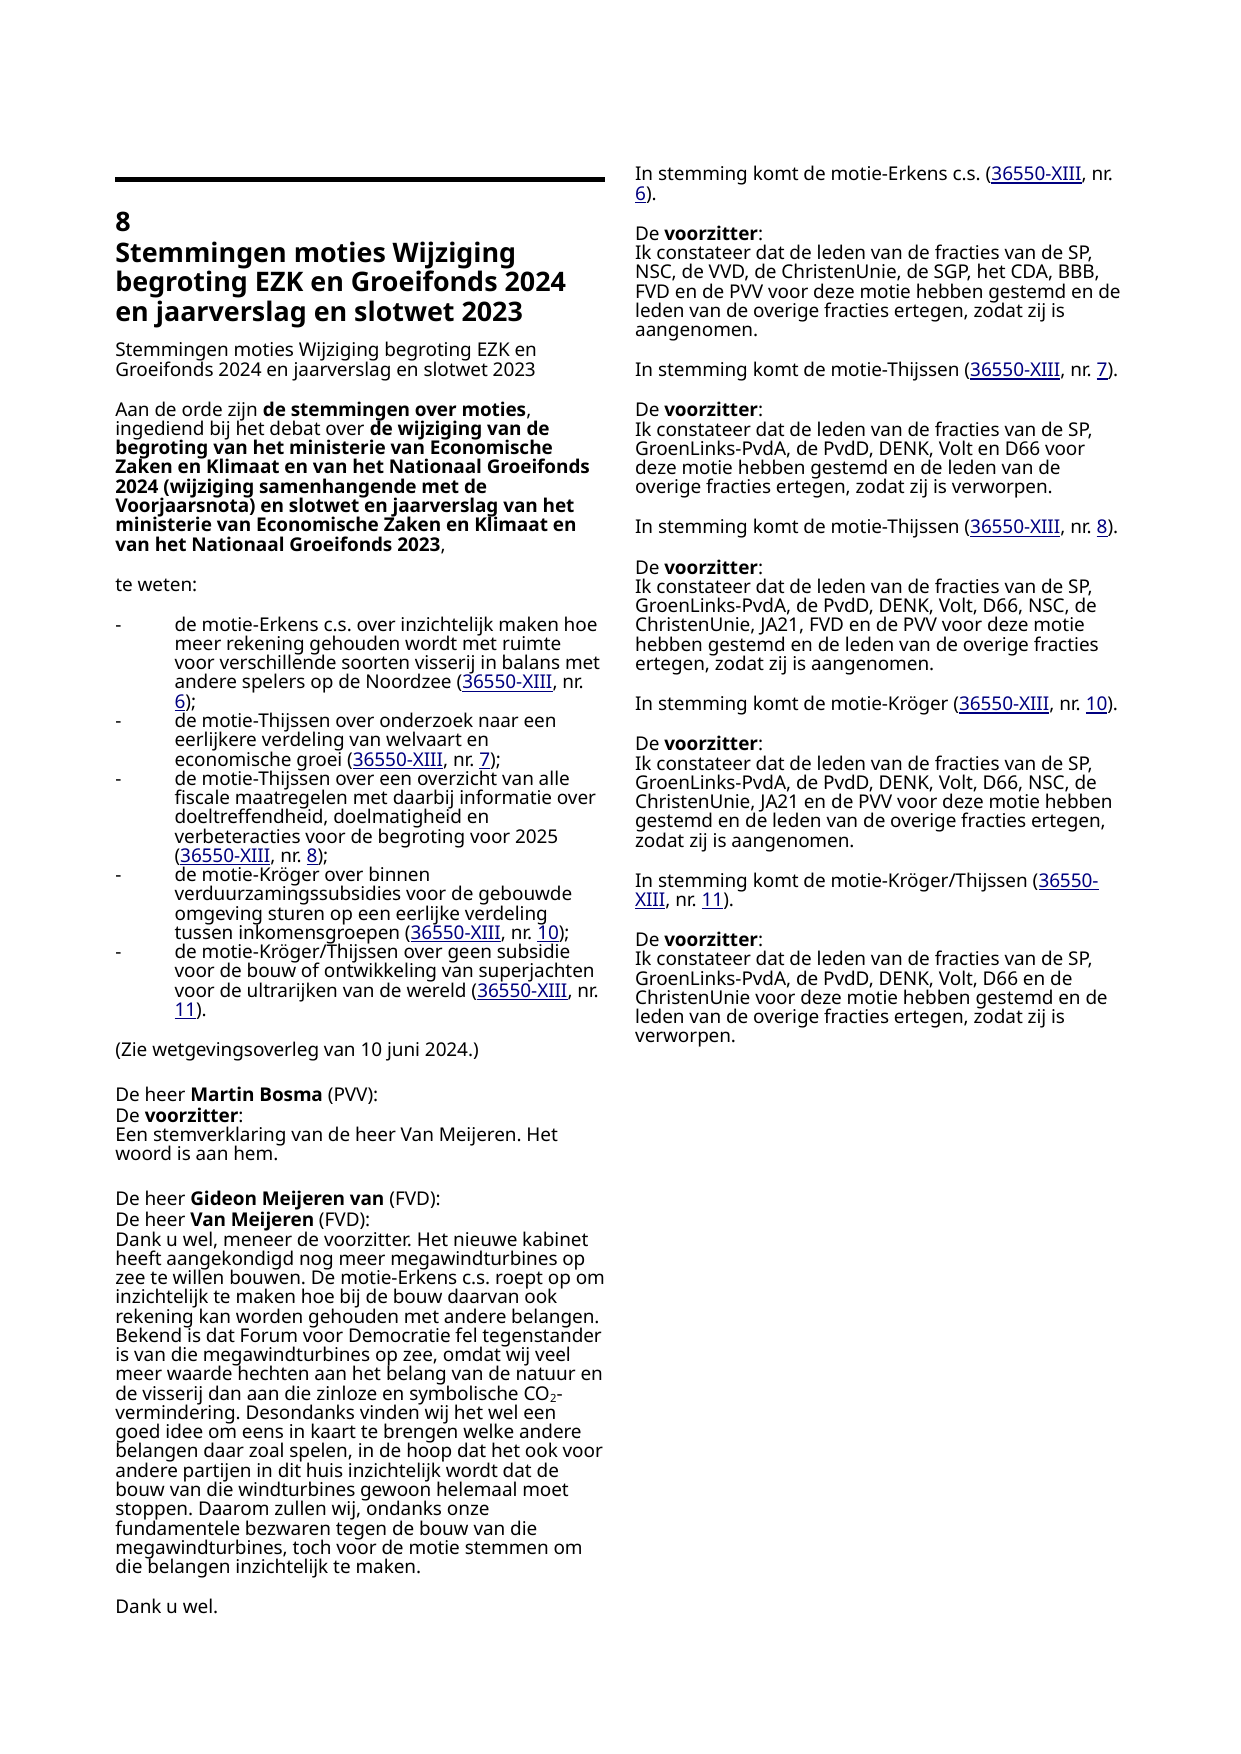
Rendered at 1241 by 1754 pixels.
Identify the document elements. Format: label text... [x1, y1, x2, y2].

text Dank u wel, meneer de voorzitter. Het nieuwe kabinet heeft aangekondigd nog meer megawindturbines op zee te willen bouwen. De motie-Erkens c.s. roept op om inzichtelijk te maken hoe bij de bouw daarvan ook rekening kan worden gehouden met andere belangen. Bekend is dat Forum voor Democratie fel tegenstander is van die megawindturbines op zee, omdat wij veel meer waarde hechten aan het belang van de natuur en de visserij dan aan die zinloze en symbolische CO2-vermindering. Desondanks vinden wij het wel een goed idee om eens in kaart te brengen welke andere belangen daar zoal spelen, in de hoop dat het ook voor andere partijen in dit huis inzichtelijk wordt dat de bouw van die windturbines gewoon helemaal moet stoppen. Daarom zullen wij, ondanks onze fundamentele bezwaren tegen de bouw van die megawindturbines, toch voor de motie stemmen om die belangen inzichtelijk te maken. [115, 1231, 605, 1577]
text Ik constateer dat de leden van de fracties van de SP, GroenLinks-PvdA, de PvdD, DENK, Volt, D66, NSC, de ChristenUnie, JA21 en de PVV voor deze motie hebben gestemd en de leden van de overige fracties ertegen, zodat zij is aangenomen. [635, 754, 1125, 851]
text De heer Martin Bosma (PVV): [115, 1081, 605, 1107]
text Stemmingen moties Wijziging begroting EZK en Groeifonds 2024 en jaarverslag en slotwet 2023 [115, 239, 605, 341]
text 8 [115, 203, 605, 239]
list de motie-Thijssen over een overzicht van alle fiscale maatregelen met daarbij informatie over doeltreffendheid, doelmatigheid en verbeteracties voor de begroting voor 2025 (36550-XIII, nr. 8); [115, 770, 605, 866]
text De voorzitter: [635, 735, 1125, 754]
text Aan de orde zijn de stemmingen over moties, ingediend bij het debat over de wijziging van de begroting van het ministerie van Economische Zaken en Klimaat en van het Nationaal Groeifonds 2024 (wijziging samenhangende met de Voorjaarsnota) en slotwet en jaarverslag van het ministerie van Economische Zaken en Klimaat en van het Nationaal Groeifonds 2023, [115, 401, 605, 555]
text Ik constateer dat de leden van de fracties van de SP, GroenLinks-PvdA, de PvdD, DENK, Volt, D66, NSC, de ChristenUnie, JA21, FVD en de PVV voor deze motie hebben gestemd en de leden van de overige fracties ertegen, zodat zij is aangenomen. [635, 578, 1125, 674]
text Ik constateer dat de leden van de fracties van de SP, NSC, de VVD, de ChristenUnie, de SGP, het CDA, BBB, FVD en de PVV voor deze motie hebben gestemd en de leden van de overige fracties ertegen, zodat zij is aangenomen. [635, 244, 1125, 340]
text Dank u wel. [115, 1598, 605, 1617]
list de motie-Kröger over binnen verduurzamingssubsidies voor de gebouwde omgeving sturen op een eerlijke verdeling tussen inkomensgroepen (36550-XIII, nr. 10); [115, 866, 605, 943]
text De voorzitter: [635, 559, 1125, 578]
text Een stemverklaring van de heer Van Meijeren. Het woord is aan hem. [115, 1126, 605, 1165]
list de motie-Kröger/Thijssen over geen subsidie voor de bouw of ontwikkeling van superjachten voor de ultrarijken van de wereld (36550-XIII, nr. 11). [115, 943, 605, 1020]
text Ik constateer dat de leden van de fracties van de SP, GroenLinks-PvdA, de PvdD, DENK, Volt en D66 voor deze motie hebben gestemd en de leden van de overige fracties ertegen, zodat zij is verworpen. [635, 421, 1125, 498]
text De voorzitter: [635, 931, 1125, 950]
list de motie-Thijssen over onderzoek naar een eerlijkere verdeling van welvaart en economische groei (36550-XIII, nr. 7); [115, 712, 605, 770]
text De heer Gideon Meijeren van (FVD): [115, 1186, 605, 1211]
text In stemming komt de motie-Thijssen (36550-XIII, nr. 7). [635, 361, 1125, 381]
text te weten: [115, 576, 605, 595]
list de motie-Erkens c.s. over inzichtelijk maken hoe meer rekening gehouden wordt met ruimte voor verschillende soorten visserij in balans met andere spelers op de Noordzee (36550-XIII, nr. 6); [115, 616, 605, 712]
text De voorzitter: [115, 1107, 605, 1126]
text (Zie wetgevingsoverleg van 10 juni 2024.) [115, 1041, 605, 1060]
text In stemming komt de motie-Erkens c.s. (36550-XIII, nr. 6). [635, 165, 1125, 204]
text De voorzitter: [635, 401, 1125, 421]
text Ik constateer dat de leden van de fracties van de SP, GroenLinks-PvdA, de PvdD, DENK, Volt, D66 en de ChristenUnie voor deze motie hebben gestemd en de leden van de overige fracties ertegen, zodat zij is verworpen. [635, 950, 1125, 1047]
text In stemming komt de motie-Thijssen (36550-XIII, nr. 8). [635, 518, 1125, 538]
text In stemming komt de motie-Kröger/Thijssen (36550-XIII, nr. 11). [635, 872, 1125, 910]
text In stemming komt de motie-Kröger (36550-XIII, nr. 10). [635, 695, 1125, 714]
text Stemmingen moties Wijziging begroting EZK en Groeifonds 2024 en jaarverslag en slotwet 2023 [115, 341, 605, 380]
text De voorzitter: [635, 225, 1125, 244]
text De heer Van Meijeren (FVD): [115, 1211, 605, 1231]
